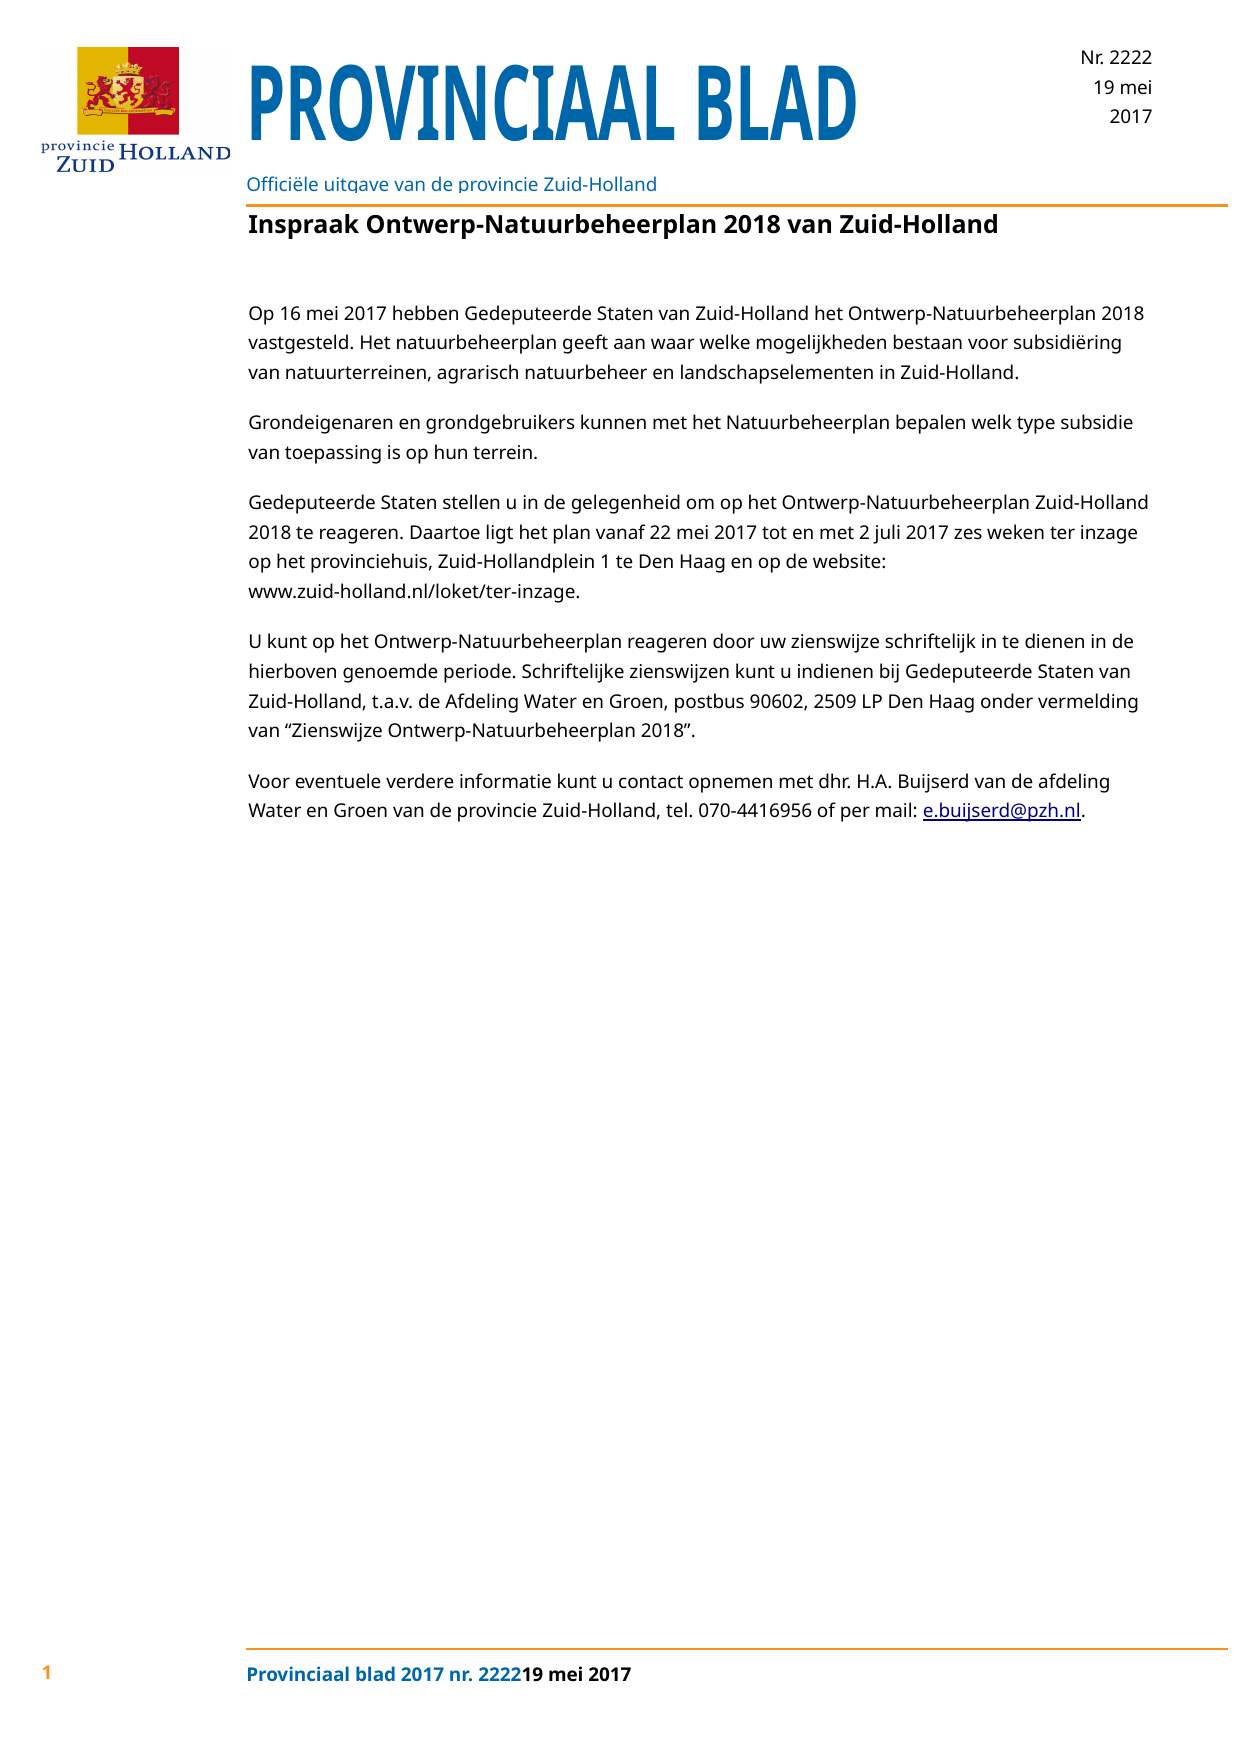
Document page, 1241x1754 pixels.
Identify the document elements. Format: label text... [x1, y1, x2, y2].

text Gedeputeerde Staten stellen u in de gelegenheid om op het Ontwerp-Natuurbeheerplan Zuid-Holland 2018 te reageren. Daartoe ligt het plan vanaf 22 mei 2017 tot en met 2 juli 2017 zes weken ter inzage op het provinciehuis, Zuid-Hollandplein 1 te Den Haag en op de website: www.zuid-holland.nl/loket/ter-inzage. [248, 489, 1152, 604]
text Voor eventuele verdere informatie kunt u contact opnemen met dhr. H.A. Buijserd van de afdeling Water en Groen van de provincie Zuid-Holland, tel. 070-4416956 of per mail: e.buijserd@pzh.nl. [248, 768, 1152, 823]
text U kunt op het Ontwerp-Natuurbeheerplan reageren door uw zienswijze schriftelijk in te dienen in de hierboven genoemde periode. Schriftelijke zienswijzen kunt u indienen bij Gedeputeerde Staten van Zuid-Holland, t.a.v. de Afdeling Water en Groen, postbus 90602, 2509 LP Den Haag onder vermelding van “Zienswijze Ontwerp-Natuurbeheerplan 2018”. [248, 629, 1152, 743]
text Inspraak Ontwerp-Natuurbeheerplan 2018 van Zuid-Holland [248, 207, 1152, 241]
text Op 16 mei 2017 hebben Gedeputeerde Staten van Zuid-Holland het Ontwerp-Natuurbeheerplan 2018 vastgesteld. Het natuurbeheerplan geeft aan waar welke mogelijkheden bestaan voor subsidiëring van natuurterreinen, agrarisch natuurbeheer en landschapselementen in Zuid-Holland. [248, 300, 1152, 385]
text Grondeigenaren en grondgebruikers kunnen met het Natuurbeheerplan bepalen welk type subsidie van toepassing is op hun terrein. [248, 409, 1152, 465]
picture [41, 47, 231, 172]
